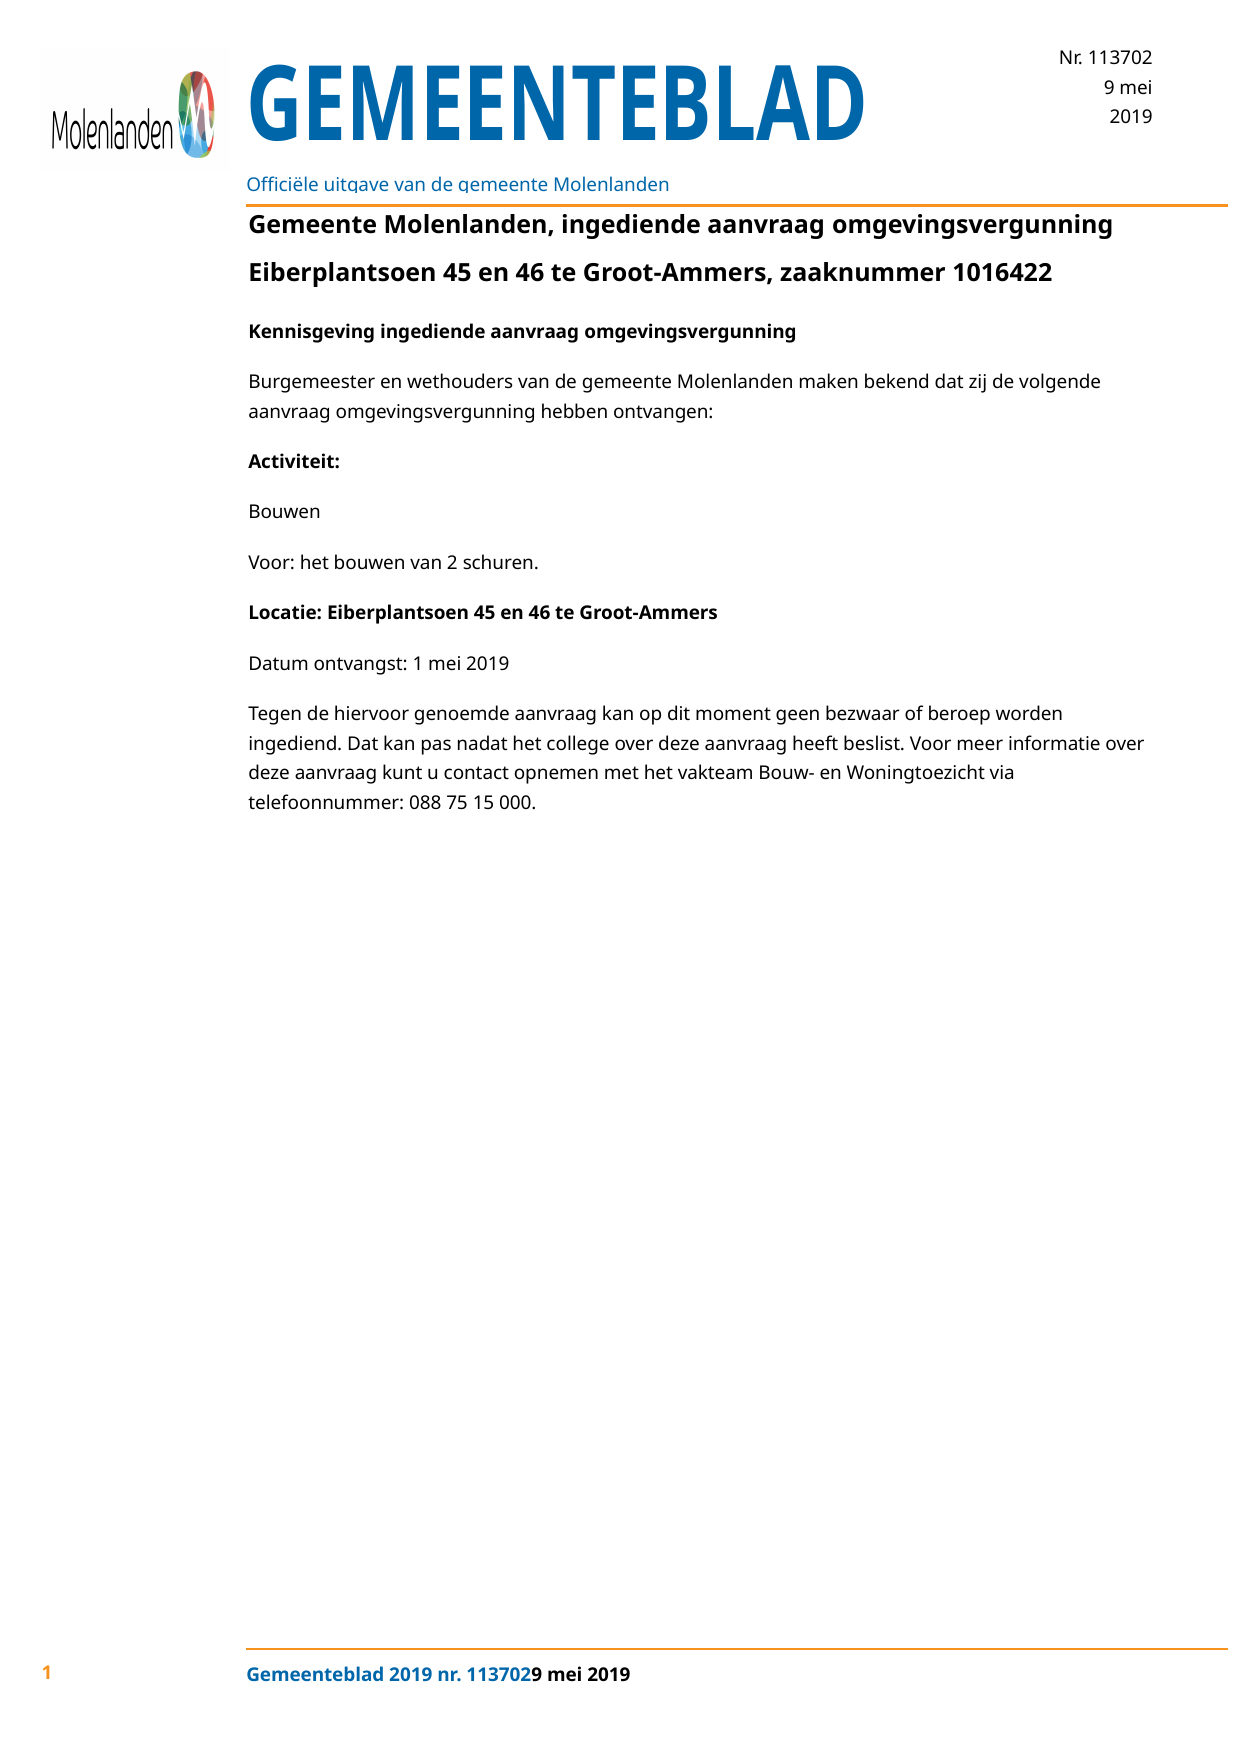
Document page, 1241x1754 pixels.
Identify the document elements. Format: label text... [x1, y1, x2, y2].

text Tegen de hiervoor genoemde aanvraag kan op dit moment geen bezwaar of beroep worden ingediend. Dat kan pas nadat het college over deze aanvraag heeft beslist. Voor meer informatie over deze aanvraag kunt u contact opnemen met het vakteam Bouw- en Woningtoezicht via telefoonnummer: 088 75 15 000. [248, 700, 1152, 815]
text Datum ontvangst: 1 mei 2019 [248, 650, 1152, 676]
text Locatie: Eiberplantsoen 45 en 46 te Groot-Ammers [248, 599, 1152, 625]
text Bouwen [248, 499, 1152, 524]
text Activiteit: [248, 448, 1152, 474]
picture [41, 47, 231, 172]
text Burgemeester en wethouders van de gemeente Molenlanden maken bekend dat zij de volgende aanvraag omgevingsvergunning hebben ontvangen: [248, 368, 1152, 424]
text Gemeente Molenlanden, ingediende aanvraag omgevingsvergunning Eiberplantsoen 45 en 46 te Groot-Ammers, zaaknummer 1016422 [248, 207, 1152, 288]
text Voor: het bouwen van 2 schuren. [248, 549, 1152, 575]
text Kennisgeving ingediende aanvraag omgevingsvergunning [248, 318, 1152, 344]
